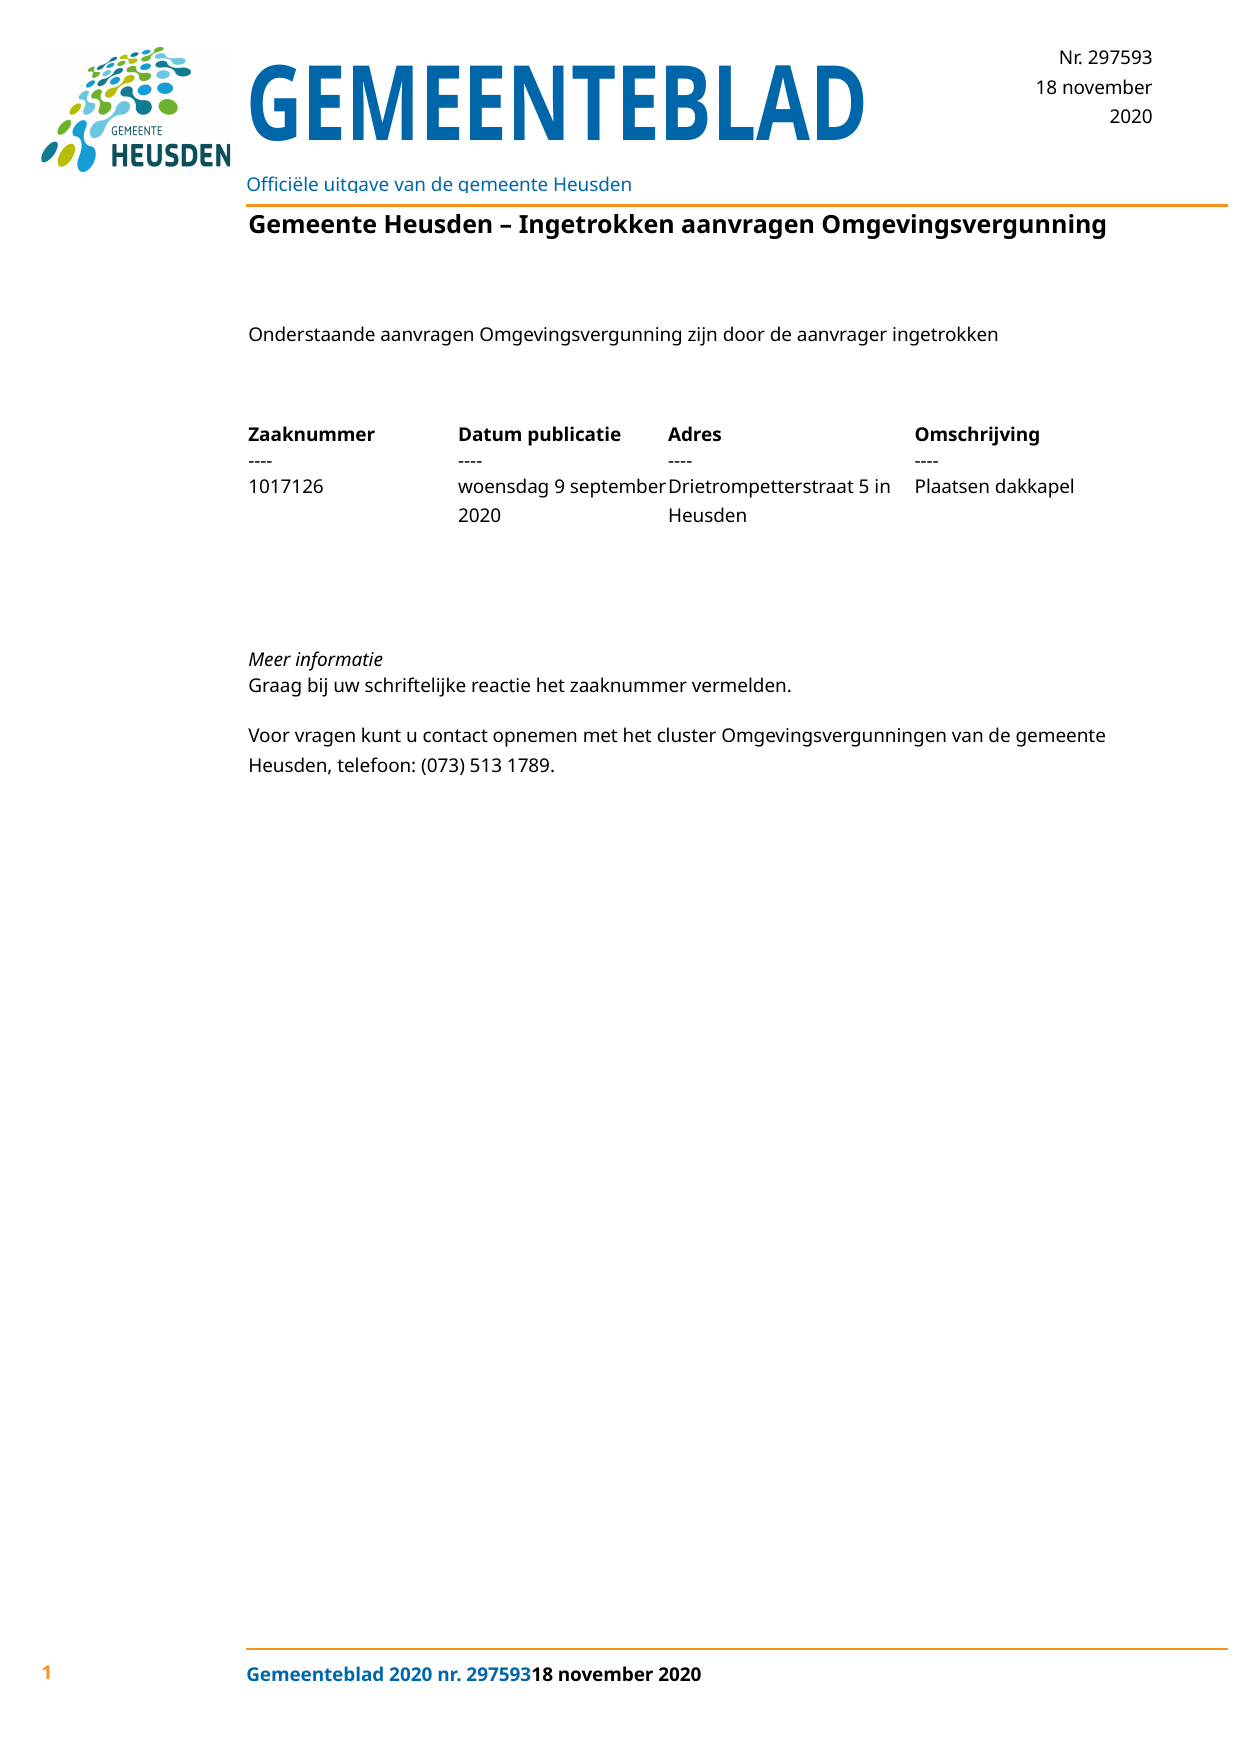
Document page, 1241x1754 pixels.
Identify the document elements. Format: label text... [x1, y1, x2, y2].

table_header Datum publicatie [458, 422, 668, 447]
table_cell 1017126 [248, 473, 458, 528]
picture [41, 47, 231, 172]
text Onderstaande aanvragen Omgevingsvergunning zijn door de aanvrager ingetrokken [248, 321, 1152, 346]
text Meer informatie [248, 646, 1152, 672]
table_cell ---- [914, 448, 1152, 473]
table_header Adres [668, 422, 914, 447]
table_cell Drietrompetterstraat 5 in Heusden [668, 473, 914, 528]
text Graag bij uw schriftelijke reactie het zaaknummer vermelden. [248, 672, 1152, 697]
table_cell ---- [248, 448, 458, 473]
table_cell ---- [668, 448, 914, 473]
table_header Zaaknummer [248, 422, 458, 447]
table_cell woensdag 9 september 2020 [458, 473, 668, 528]
text Voor vragen kunt u contact opnemen met het cluster Omgevingsvergunningen van de gemeente Heusden, telefoon: (073) 513 1789. [248, 722, 1152, 777]
text Gemeente Heusden – Ingetrokken aanvragen Omgevingsvergunning [248, 207, 1152, 241]
table_cell ---- [458, 448, 668, 473]
table_cell Plaatsen dakkapel [914, 473, 1152, 528]
table_header Omschrijving [914, 422, 1152, 447]
